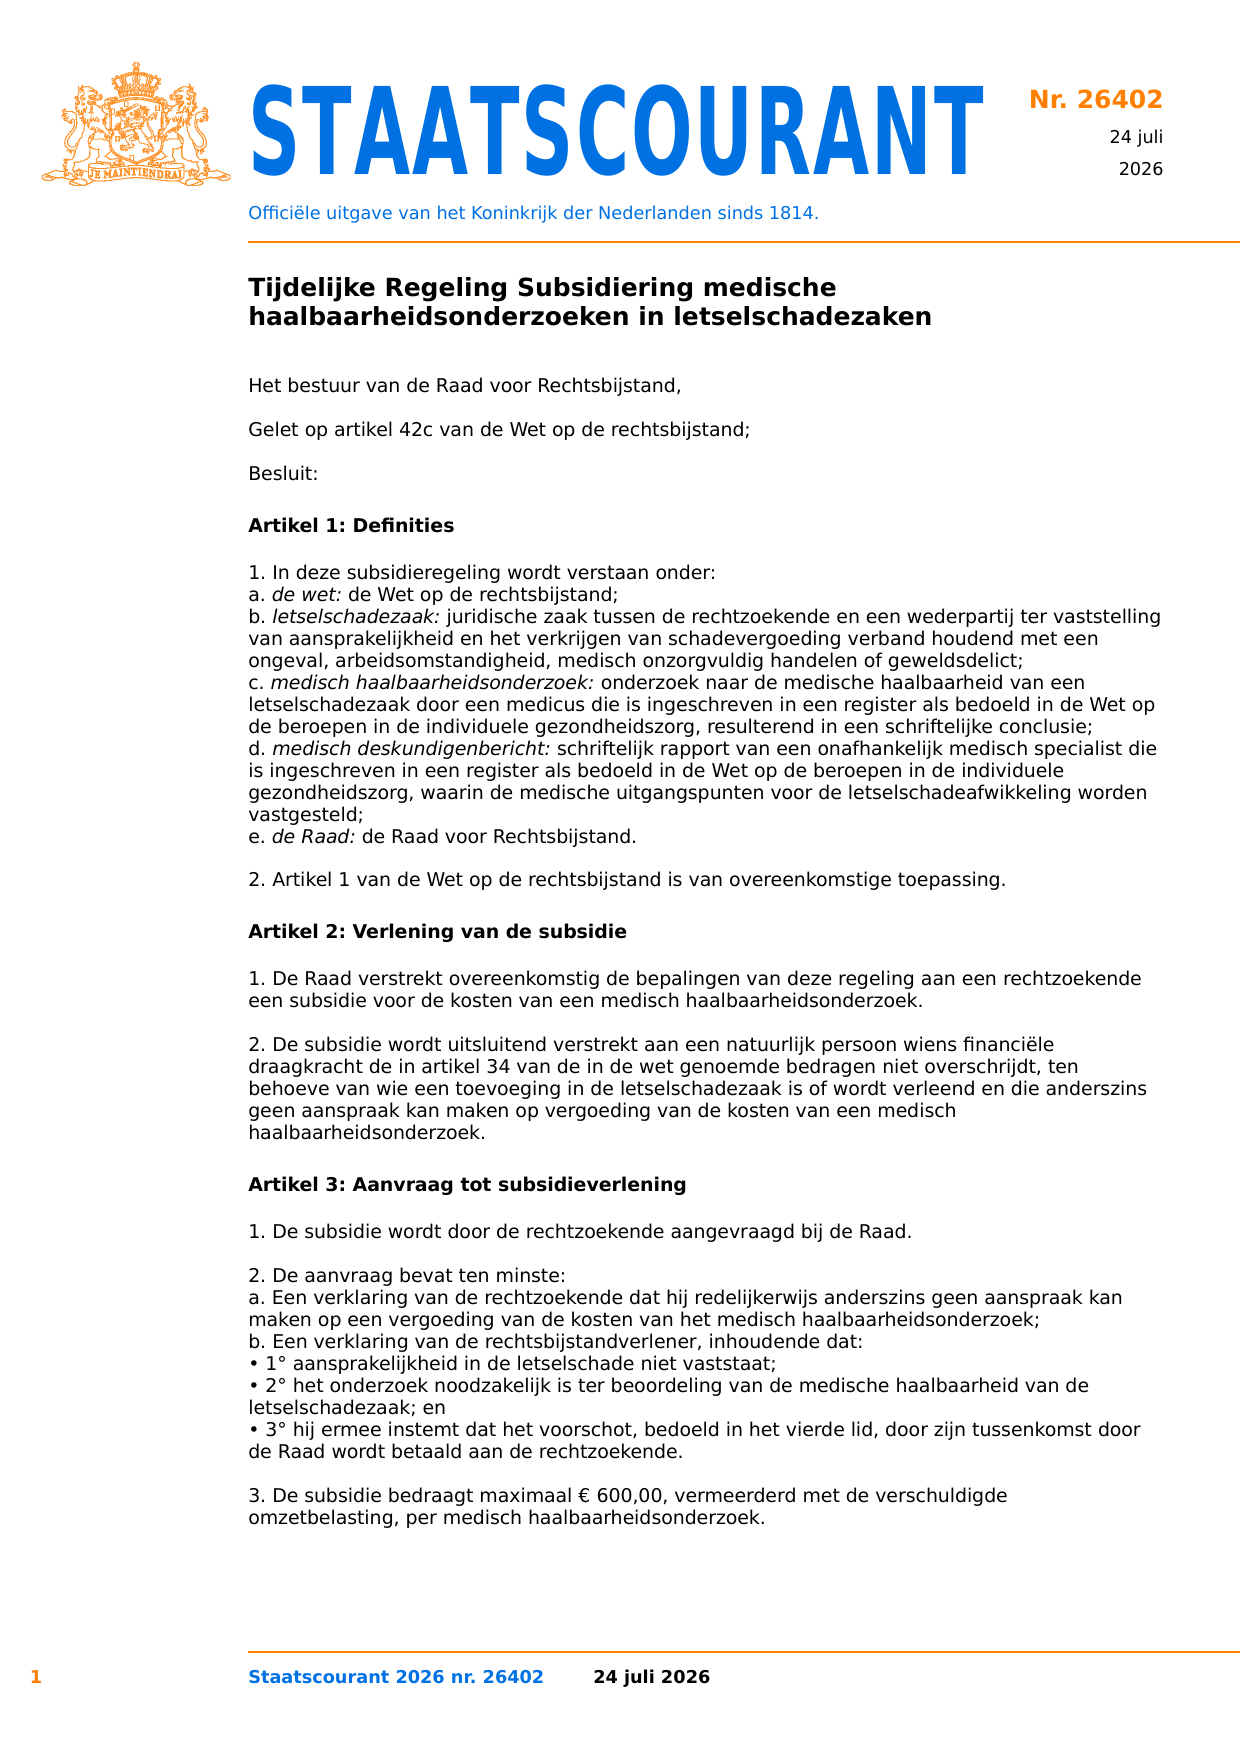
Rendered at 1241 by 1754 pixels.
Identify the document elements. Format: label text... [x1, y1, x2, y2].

table_cell 2026 [998, 153, 1240, 203]
picture [41, 62, 231, 186]
text 2. De subsidie wordt uitsluitend verstrekt aan een natuurlijk persoon wiens financiële draagkracht de in artikel 34 van de in de wet genoemde bedragen niet overschrijdt, ten behoeve van wie een toevoeging in de letselschadezaak is of wordt verleend en die anderszins geen aanspraak kan maken op vergoeding van de kosten van een medisch haalbaarheidsonderzoek. [248, 1034, 1163, 1144]
text Het bestuur van de Raad voor Rechtsbijstand, [248, 375, 1163, 397]
text Gelet op artikel 42c van de Wet op de rechtsbijstand; [248, 419, 1163, 441]
subtitle Artikel 2: Verlening van de subsidie [248, 921, 1163, 943]
text Besluit: [248, 463, 1163, 485]
text • 1° aansprakelijkheid in de letselschade niet vaststaat; [248, 1353, 1163, 1375]
text 1. De Raad verstrekt overeenkomstig de bepalingen van deze regeling aan een rechtzoekende een subsidie voor de kosten van een medisch haalbaarheidsonderzoek. [248, 968, 1163, 1012]
table_cell Officiële uitgave van het Koninkrijk der Nederlanden sinds 1814. [248, 203, 1240, 241]
subtitle Artikel 1: Definities [248, 515, 1163, 537]
text 2. De aanvraag bevat ten minste: [248, 1265, 1163, 1287]
text e. de Raad: de Raad voor Rechtsbijstand. [248, 826, 1163, 847]
text c. medisch haalbaarheidsonderzoek: onderzoek naar de medische haalbaarheid van een letselschadezaak door een medicus die is ingeschreven in een register als bedoeld in de Wet op de beroepen in de individuele gezondheidszorg, resulterend in een schriftelijke conclusie; [248, 672, 1163, 738]
text 1. In deze subsidieregeling wordt verstaan onder: [248, 562, 1163, 584]
text 2. Artikel 1 van de Wet op de rechtsbijstand is van overeenkomstige toepassing. [248, 869, 1163, 891]
text a. Een verklaring van de rechtzoekende dat hij redelijkerwijs anderszins geen aanspraak kan maken op een vergoeding van de kosten van het medisch haalbaarheidsonderzoek; [248, 1287, 1163, 1331]
table_header Nr. 26402 [998, 62, 1240, 121]
text b. letselschadezaak: juridische zaak tussen de rechtzoekende en een wederpartij ter vaststelling van aansprakelijkheid en het verkrijgen van schadevergoeding verband houdend met een ongeval, arbeidsomstandigheid, medisch onzorgvuldig handelen of geweldsdelict; [248, 606, 1163, 672]
text a. de wet: de Wet op de rechtsbijstand; [248, 584, 1163, 606]
subtitle Tijdelijke Regeling Subsidiering medische haalbaarheidsonderzoeken in letselschadezaken [248, 273, 1163, 331]
text d. medisch deskundigenbericht: schriftelijk rapport van een onafhankelijk medisch specialist die is ingeschreven in een register als bedoeld in de Wet op de beroepen in de individuele gezondheidszorg, waarin de medische uitgangspunten voor de letselschadeafwikkeling worden vastgesteld; [248, 738, 1163, 826]
text • 3° hij ermee instemt dat het voorschot, bedoeld in het vierde lid, door zijn tussenkomst door de Raad wordt betaald aan de rechtzoekende. [248, 1419, 1163, 1463]
text • 2° het onderzoek noodzakelijk is ter beoordeling van de medische haalbaarheid van de letselschadezaak; en [248, 1375, 1163, 1419]
table_header [25, 62, 248, 241]
text 3. De subsidie bedraagt maximaal € 600,00, vermeerderd met de verschuldigde omzetbelasting, per medisch haalbaarheidsonderzoek. [248, 1484, 1163, 1528]
text b. Een verklaring van de rechtsbijstandverlener, inhoudende dat: [248, 1331, 1163, 1353]
table_cell 24 juli [998, 121, 1240, 153]
text 1. De subsidie wordt door de rechtzoekende aangevraagd bij de Raad. [248, 1221, 1163, 1243]
subtitle Artikel 3: Aanvraag tot subsidieverlening [248, 1174, 1163, 1196]
table_header STAATSCOURANT [248, 62, 998, 203]
